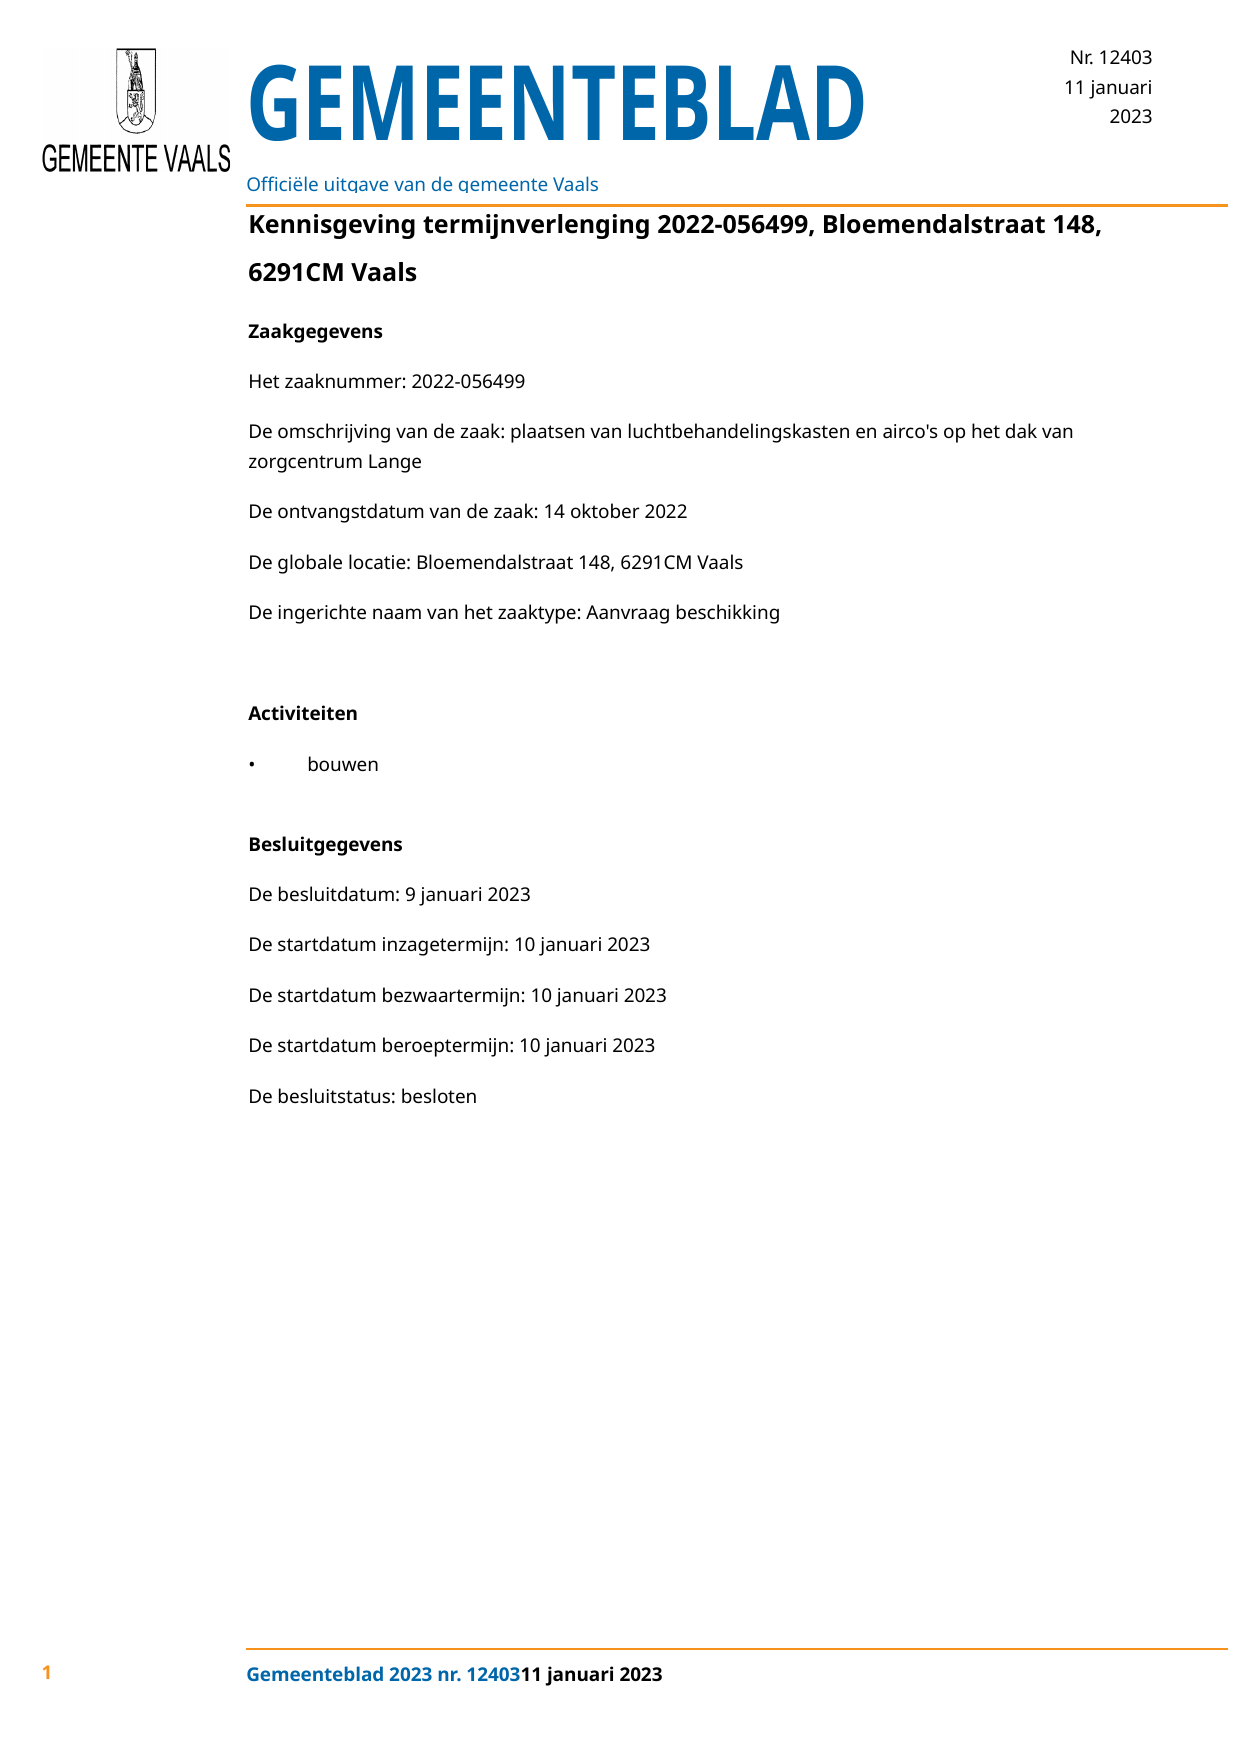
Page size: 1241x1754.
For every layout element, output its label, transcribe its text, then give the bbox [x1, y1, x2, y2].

text Zaakgegevens [248, 318, 1152, 344]
text De omschrijving van de zaak: plaatsen van luchtbehandelingskasten en airco's op het dak van zorgcentrum Lange [248, 419, 1152, 474]
text De startdatum bezwaartermijn: 10 januari 2023 [248, 982, 1152, 1008]
text Activiteiten [248, 700, 1152, 726]
text De besluitdatum: 9 januari 2023 [248, 881, 1152, 907]
text De ingerichte naam van het zaaktype: Aanvraag beschikking [248, 599, 1152, 625]
text Het zaaknummer: 2022-056499 [248, 368, 1152, 394]
text De globale locatie: Bloemendalstraat 148, 6291CM Vaals [248, 549, 1152, 575]
text De startdatum beroeptermijn: 10 januari 2023 [248, 1032, 1152, 1058]
picture [41, 47, 231, 172]
text De besluitstatus: besloten [248, 1083, 1152, 1109]
text De startdatum inzagetermijn: 10 januari 2023 [248, 932, 1152, 957]
text Besluitgegevens [248, 831, 1152, 857]
text Kennisgeving termijnverlenging 2022-056499, Bloemendalstraat 148, 6291CM Vaals [248, 207, 1152, 288]
list bouwen [248, 751, 1152, 777]
text De ontvangstdatum van de zaak: 14 oktober 2022 [248, 499, 1152, 524]
